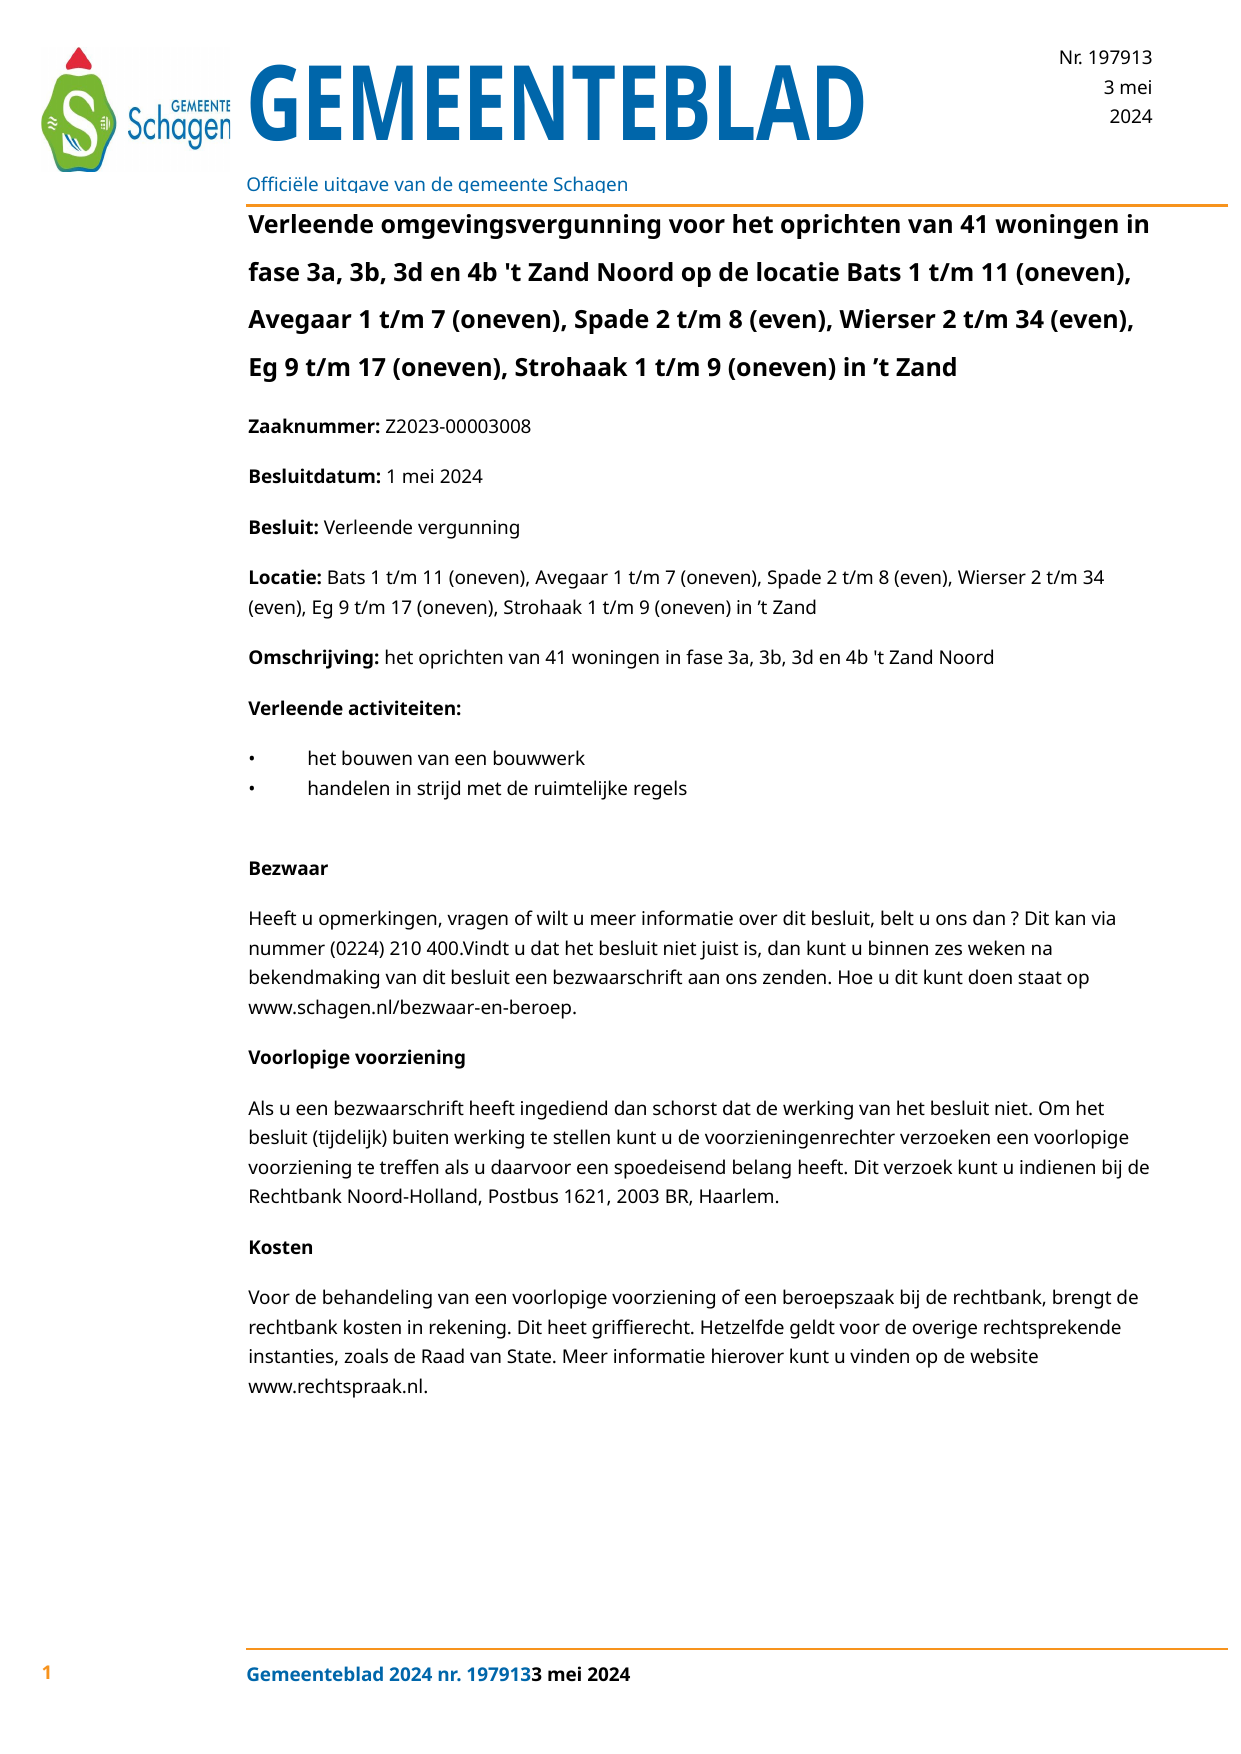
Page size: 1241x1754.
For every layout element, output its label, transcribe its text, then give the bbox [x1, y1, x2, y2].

text Verleende activiteiten: [248, 695, 1152, 721]
text Heeft u opmerkingen, vragen of wilt u meer informatie over dit besluit, belt u ons dan ? Dit kan via nummer (0224) 210 400.Vindt u dat het besluit niet juist is, dan kunt u binnen zes weken na bekendmaking van dit besluit een bezwaarschrift aan ons zenden. Hoe u dit kunt doen staat op www.schagen.nl/bezwaar-en-beroep. [248, 905, 1152, 1020]
text Locatie: Bats 1 t/m 11 (oneven), Avegaar 1 t/m 7 (oneven), Spade 2 t/m 8 (even), Wierser 2 t/m 34 (even), Eg 9 t/m 17 (oneven), Strohaak 1 t/m 9 (oneven) in ’t Zand [248, 564, 1152, 620]
list het bouwen van een bouwwerk [248, 745, 1152, 771]
text Bezwaar [248, 855, 1152, 881]
picture [41, 47, 231, 172]
text Als u een bezwaarschrift heeft ingediend dan schorst dat de werking van het besluit niet. Om het besluit (tijdelijk) buiten werking te stellen kunt u de voorzieningenrechter verzoeken een voorlopige voorziening te treffen als u daarvoor een spoedeisend belang heeft. Dit verzoek kunt u indienen bij de Rechtbank Noord-Holland, Postbus 1621, 2003 BR, Haarlem. [248, 1095, 1152, 1209]
text Voorlopige voorziening [248, 1044, 1152, 1070]
text Zaaknummer: Z2023-00003008 [248, 413, 1152, 439]
text Voor de behandeling van een voorlopige voorziening of een beroepszaak bij de rechtbank, brengt de rechtbank kosten in rekening. Dit heet griffierecht. Hetzelfde geldt voor de overige rechtsprekende instanties, zoals de Raad van State. Meer informatie hierover kunt u vinden op de website www.rechtspraak.nl. [248, 1284, 1152, 1399]
list handelen in strijd met de ruimtelijke regels [248, 775, 1152, 801]
text Besluitdatum: 1 mei 2024 [248, 463, 1152, 489]
text Verleende omgevingsvergunning voor het oprichten van 41 woningen in fase 3a, 3b, 3d en 4b 't Zand Noord op de locatie Bats 1 t/m 11 (oneven), Avegaar 1 t/m 7 (oneven), Spade 2 t/m 8 (even), Wierser 2 t/m 34 (even), Eg 9 t/m 17 (oneven), Strohaak 1 t/m 9 (oneven) in ’t Zand [248, 207, 1152, 384]
text Omschrijving: het oprichten van 41 woningen in fase 3a, 3b, 3d en 4b 't Zand Noord [248, 644, 1152, 670]
text Besluit: Verleende vergunning [248, 514, 1152, 540]
text Kosten [248, 1234, 1152, 1260]
